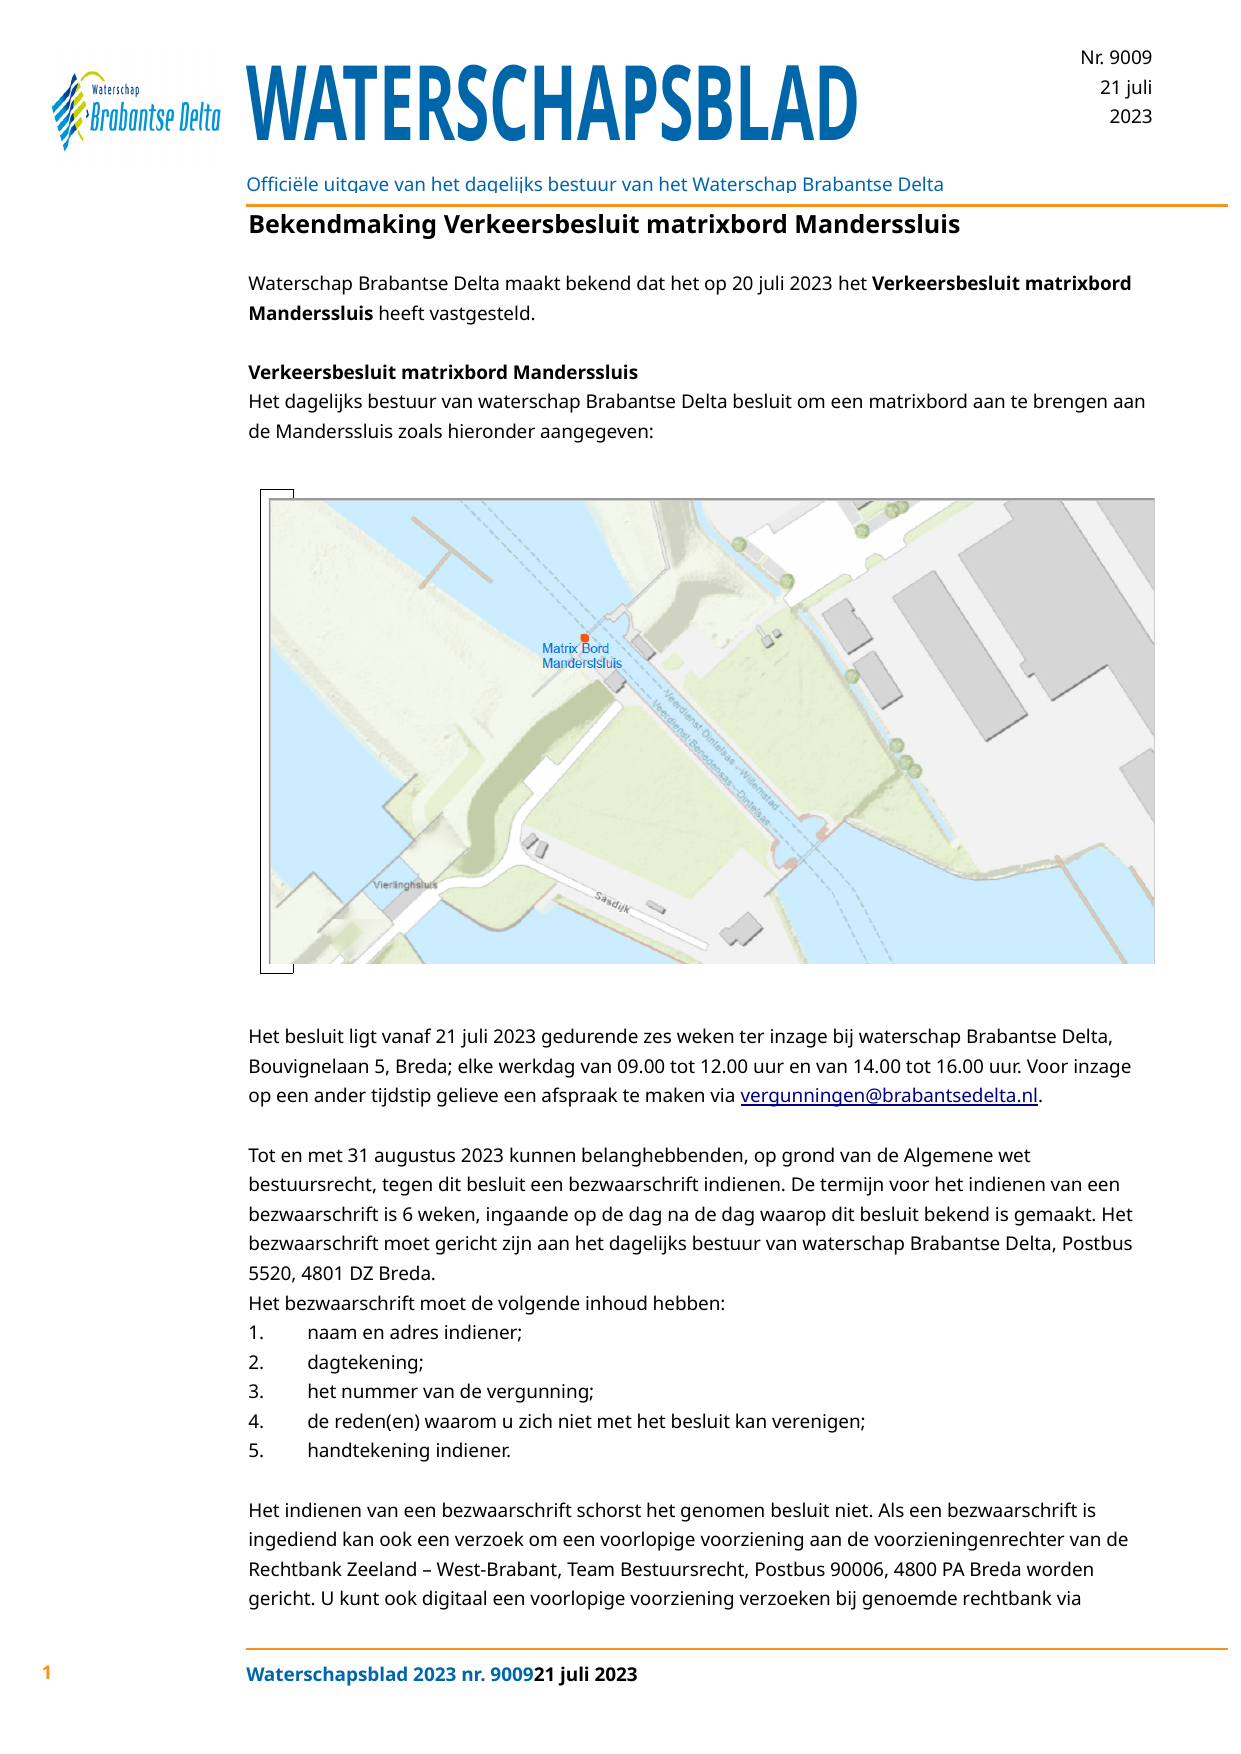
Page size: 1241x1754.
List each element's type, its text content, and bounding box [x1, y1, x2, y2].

text Bekendmaking Verkeersbesluit matrixbord Manderssluis [248, 207, 1152, 241]
list de reden(en) waarom u zich niet met het besluit kan verenigen; [248, 1408, 1152, 1434]
text Het indienen van een bezwaarschrift schorst het genomen besluit niet. Als een bezwaarschrift is ingediend kan ook een verzoek om een voorlopige voorziening aan de voorzieningenrechter van de Rechtbank Zeeland – West-Brabant, Team Bestuursrecht, Postbus 90006, 4800 PA Breda worden gericht. U kunt ook digitaal een voorlopige voorziening verzoeken bij genoemde rechtbank via [248, 1497, 1152, 1611]
list handtekening indiener. [248, 1438, 1152, 1463]
picture [268, 498, 1155, 964]
text Het bezwaarschrift moet de volgende inhoud hebben: [248, 1290, 1152, 1315]
list naam en adres indiener; [248, 1319, 1152, 1345]
text Verkeersbesluit matrixbord Manderssluis [248, 359, 1152, 385]
text Tot en met 31 augustus 2023 kunnen belanghebbenden, op grond van de Algemene wet bestuursrecht, tegen dit besluit een bezwaarschrift indienen. De termijn voor het indienen van een bezwaarschrift is 6 weken, ingaande op de dag na de dag waarop dit besluit bekend is gemaakt. Het bezwaarschrift moet gericht zijn aan het dagelijks bestuur van waterschap Brabantse Delta, Postbus 5520, 4801 DZ Breda. [248, 1142, 1152, 1286]
text Waterschap Brabantse Delta maakt bekend dat het op 20 juli 2023 het Verkeersbesluit matrixbord Manderssluis heeft vastgesteld. [248, 270, 1152, 326]
text Het dagelijks bestuur van waterschap Brabantse Delta besluit om een matrixbord aan te brengen aan de Manderssluis zoals hieronder aangegeven: [248, 389, 1152, 444]
picture [41, 47, 231, 172]
list dagtekening; [248, 1349, 1152, 1374]
list het nummer van de vergunning; [248, 1378, 1152, 1404]
text Het besluit ligt vanaf 21 juli 2023 gedurende zes weken ter inzage bij waterschap Brabantse Delta, Bouvignelaan 5, Breda; elke werkdag van 09.00 tot 12.00 uur en van 14.00 tot 16.00 uur. Voor inzage op een ander tijdstip gelieve een afspraak te maken via vergunningen@brabantsedelta.nl. [248, 1023, 1152, 1108]
